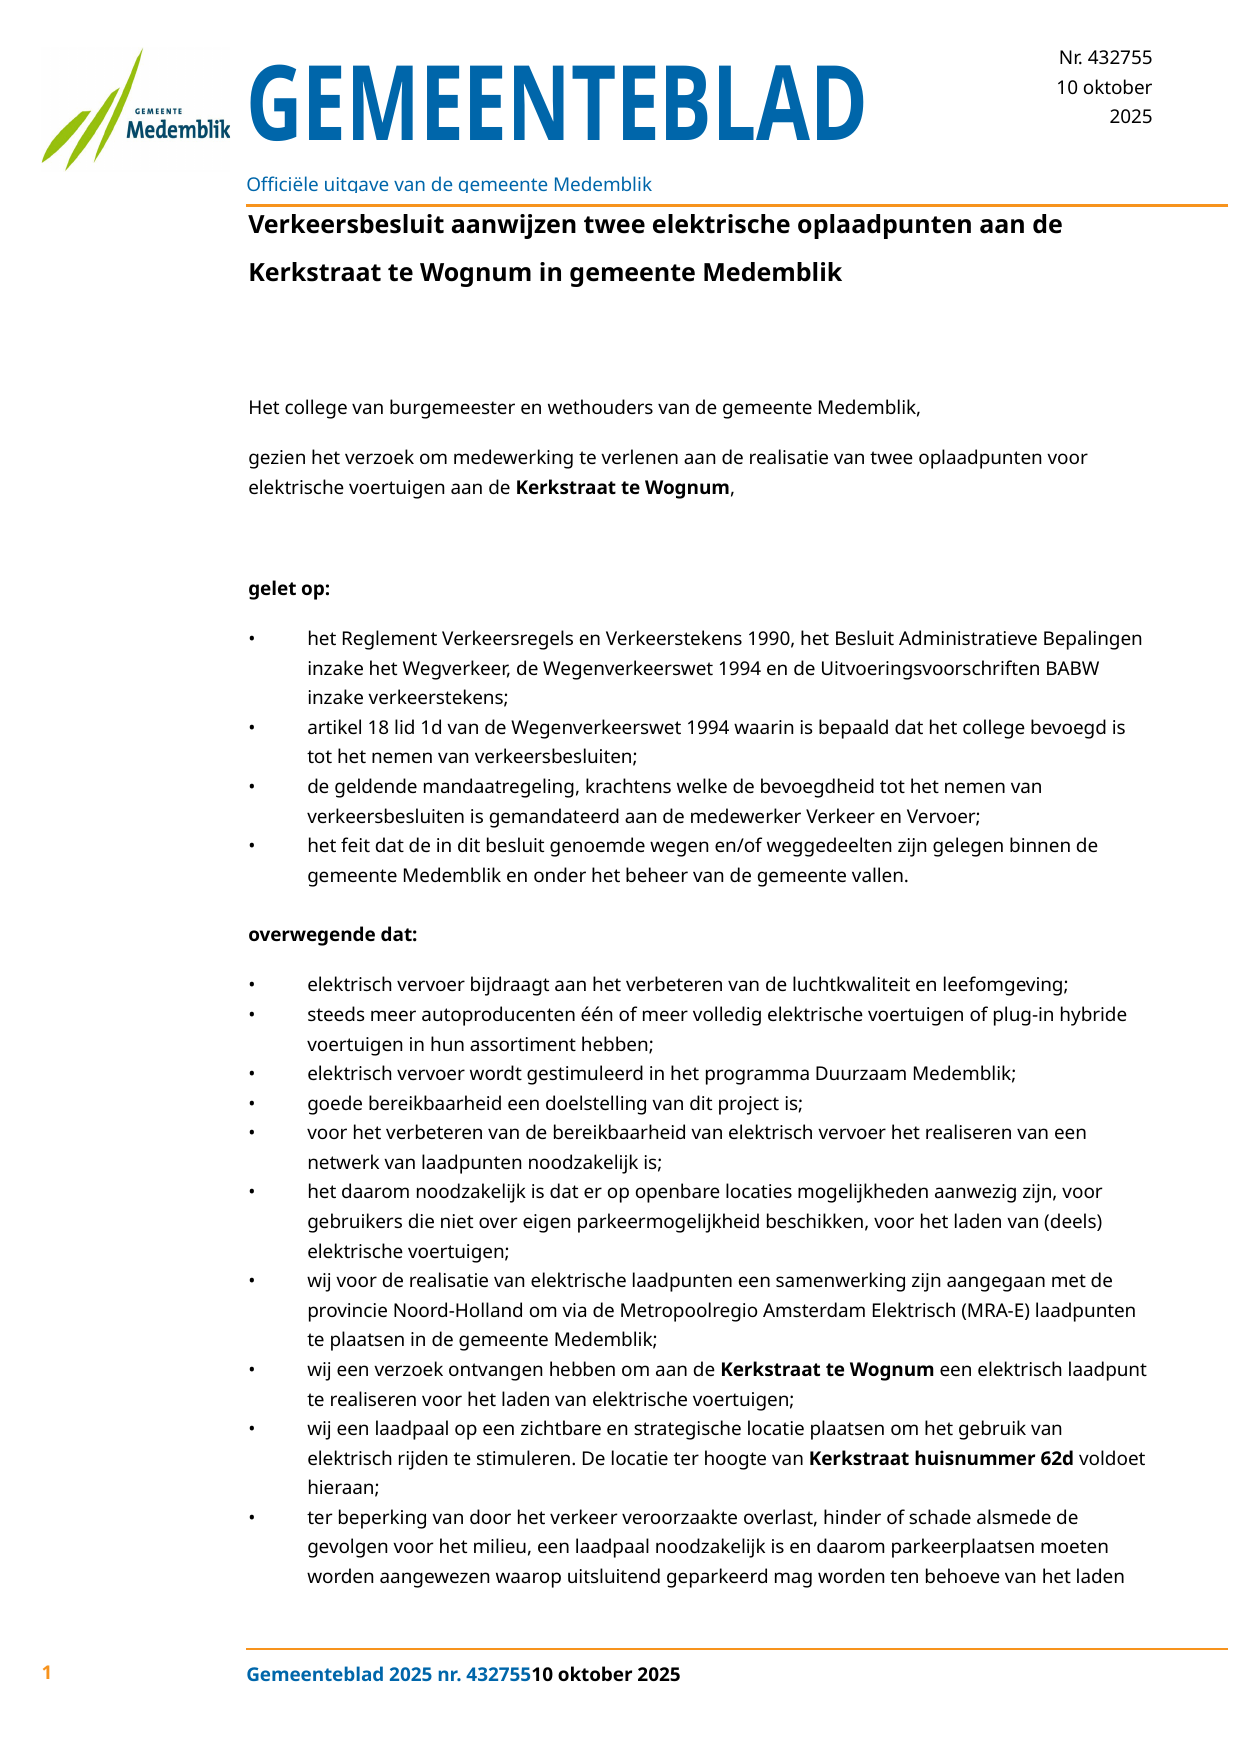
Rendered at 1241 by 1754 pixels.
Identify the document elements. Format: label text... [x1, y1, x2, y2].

list elektrisch vervoer wordt gestimuleerd in het programma Duurzaam Medemblik; [248, 1060, 1152, 1086]
list wij een laadpaal op een zichtbare en strategische locatie plaatsen om het gebruik van elektrisch rijden te stimuleren. De locatie ter hoogte van Kerkstraat huisnummer 62d voldoet hieraan; [248, 1415, 1152, 1500]
list ter beperking van door het verkeer veroorzaakte overlast, hinder of schade alsmede de gevolgen voor het milieu, een laadpaal noodzakelijk is en daarom parkeerplaatsen moeten worden aangewezen waarop uitsluitend geparkeerd mag worden ten behoeve van het laden [248, 1504, 1152, 1589]
text Verkeersbesluit aanwijzen twee elektrische oplaadpunten aan de Kerkstraat te Wognum in gemeente Medemblik [248, 207, 1152, 288]
list wij voor de realisatie van elektrische laadpunten een samenwerking zijn aangegaan met de provincie Noord-Holland om via de Metropoolregio Amsterdam Elektrisch (MRA-E) laadpunten te plaatsen in de gemeente Medemblik; [248, 1267, 1152, 1352]
text Het college van burgemeester en wethouders van de gemeente Medemblik, [248, 394, 1152, 420]
list elektrisch vervoer bijdraagt aan het verbeteren van de luchtkwaliteit en leefomgeving; [248, 972, 1152, 997]
list voor het verbeteren van de bereikbaarheid van elektrisch vervoer het realiseren van een netwerk van laadpunten noodzakelijk is; [248, 1119, 1152, 1175]
list het feit dat de in dit besluit genoemde wegen en/of weggedeelten zijn gelegen binnen de gemeente Medemblik en onder het beheer van de gemeente vallen. [248, 832, 1152, 888]
list het Reglement Verkeersregels en Verkeerstekens 1990, het Besluit Administratieve Bepalingen inzake het Wegverkeer, de Wegenverkeerswet 1994 en de Uitvoeringsvoorschriften BABW inzake verkeerstekens; [248, 625, 1152, 710]
list het daarom noodzakelijk is dat er op openbare locaties mogelijkheden aanwezig zijn, voor gebruikers die niet over eigen parkeermogelijkheid beschikken, voor het laden van (deels) elektrische voertuigen; [248, 1179, 1152, 1263]
list goede bereikbaarheid een doelstelling van dit project is; [248, 1090, 1152, 1116]
list steeds meer autoproducenten één of meer volledig elektrische voertuigen of plug-in hybride voertuigen in hun assortiment hebben; [248, 1001, 1152, 1056]
text gezien het verzoek om medewerking te verlenen aan de realisatie van twee oplaadpunten voor elektrische voertuigen aan de Kerkstraat te Wognum, [248, 444, 1152, 500]
list wij een verzoek ontvangen hebben om aan de Kerkstraat te Wognum een elektrisch laadpunt te realiseren voor het laden van elektrische voertuigen; [248, 1356, 1152, 1411]
list de geldende mandaatregeling, krachtens welke de bevoegdheid tot het nemen van verkeersbesluiten is gemandateerd aan de medewerker Verkeer en Vervoer; [248, 773, 1152, 828]
text gelet op: [248, 575, 1152, 601]
picture [41, 47, 231, 172]
list artikel 18 lid 1d van de Wegenverkeerswet 1994 waarin is bepaald dat het college bevoegd is tot het nemen van verkeersbesluiten; [248, 714, 1152, 769]
text overwegende dat: [248, 921, 1152, 947]
